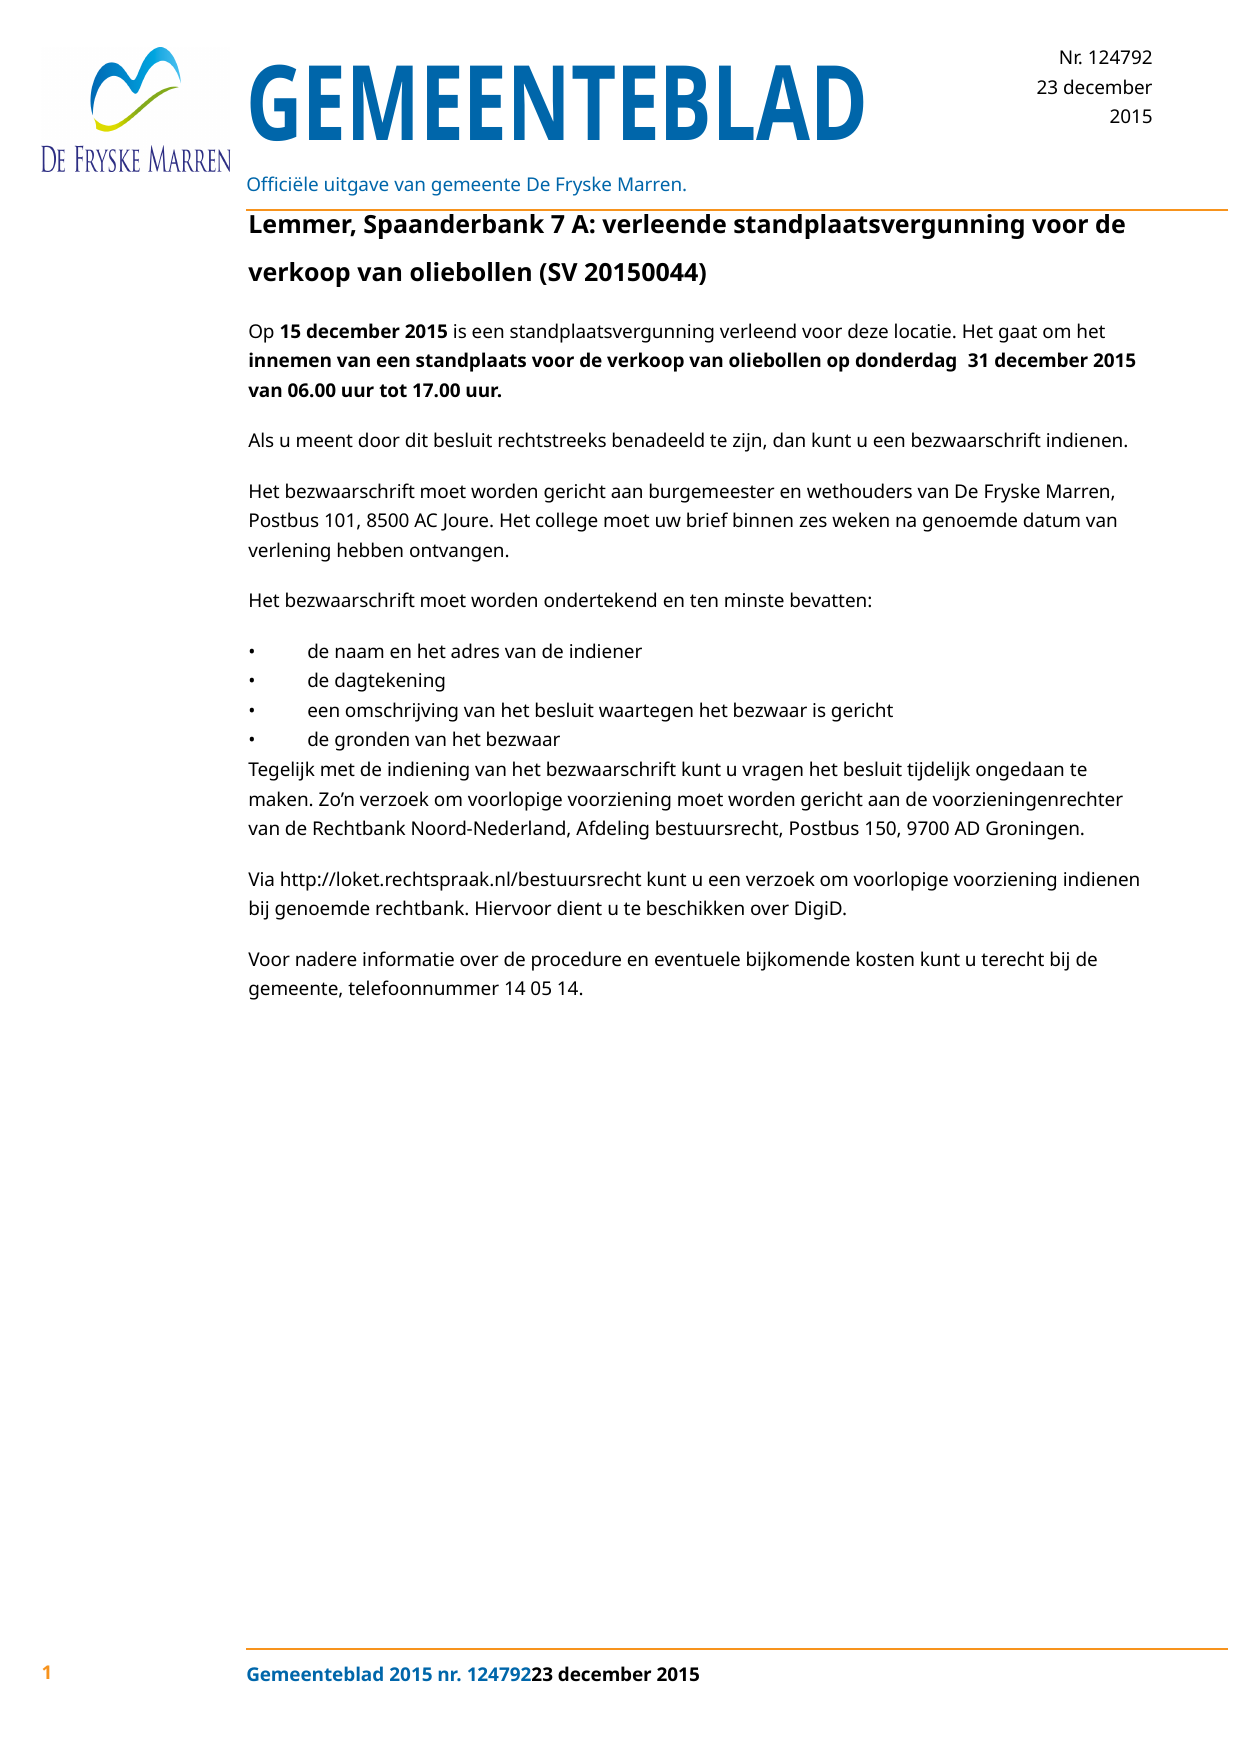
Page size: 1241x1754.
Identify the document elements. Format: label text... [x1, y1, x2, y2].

text Voor nadere informatie over de procedure en eventuele bijkomende kosten kunt u terecht bij de gemeente, telefoonnummer 14 05 14. [248, 946, 1152, 1001]
text Op 15 december 2015 is een standplaatsvergunning verleend voor deze locatie. Het gaat om het innemen van een standplaats voor de verkoop van oliebollen op donderdag 31 december 2015 van 06.00 uur tot 17.00 uur. [248, 318, 1152, 403]
list de naam en het adres van de indiener [248, 638, 1152, 664]
list een omschrijving van het besluit waartegen het bezwaar is gericht [248, 697, 1152, 723]
text Lemmer, Spaanderbank 7 A: verleende standplaatsvergunning voor de verkoop van oliebollen (SV 20150044) [248, 211, 1152, 288]
text Als u meent door dit besluit rechtstreeks benadeeld te zijn, dan kunt u een bezwaarschrift indienen. [248, 427, 1152, 453]
text Het bezwaarschrift moet worden gericht aan burgemeester en wethouders van De Fryske Marren, Postbus 101, 8500 AC Joure. Het college moet uw brief binnen zes weken na genoemde datum van verlening hebben ontvangen. [248, 478, 1152, 563]
text Tegelijk met de indiening van het bezwaarschrift kunt u vragen het besluit tijdelijk ongedaan te maken. Zo’n verzoek om voorlopige voorziening moet worden gericht aan de voorzieningenrechter van de Rechtbank Noord-Nederland, Afdeling bestuursrecht, Postbus 150, 9700 AD Groningen. [248, 756, 1152, 841]
picture [41, 47, 231, 172]
list de dagtekening [248, 667, 1152, 693]
list de gronden van het bezwaar [248, 727, 1152, 752]
text Via http://loket.rechtspraak.nl/bestuursrecht kunt u een verzoek om voorlopige voorziening indienen bij genoemde rechtbank. Hiervoor dient u te beschikken over DigiD. [248, 866, 1152, 921]
text Het bezwaarschrift moet worden ondertekend en ten minste bevatten: [248, 587, 1152, 613]
